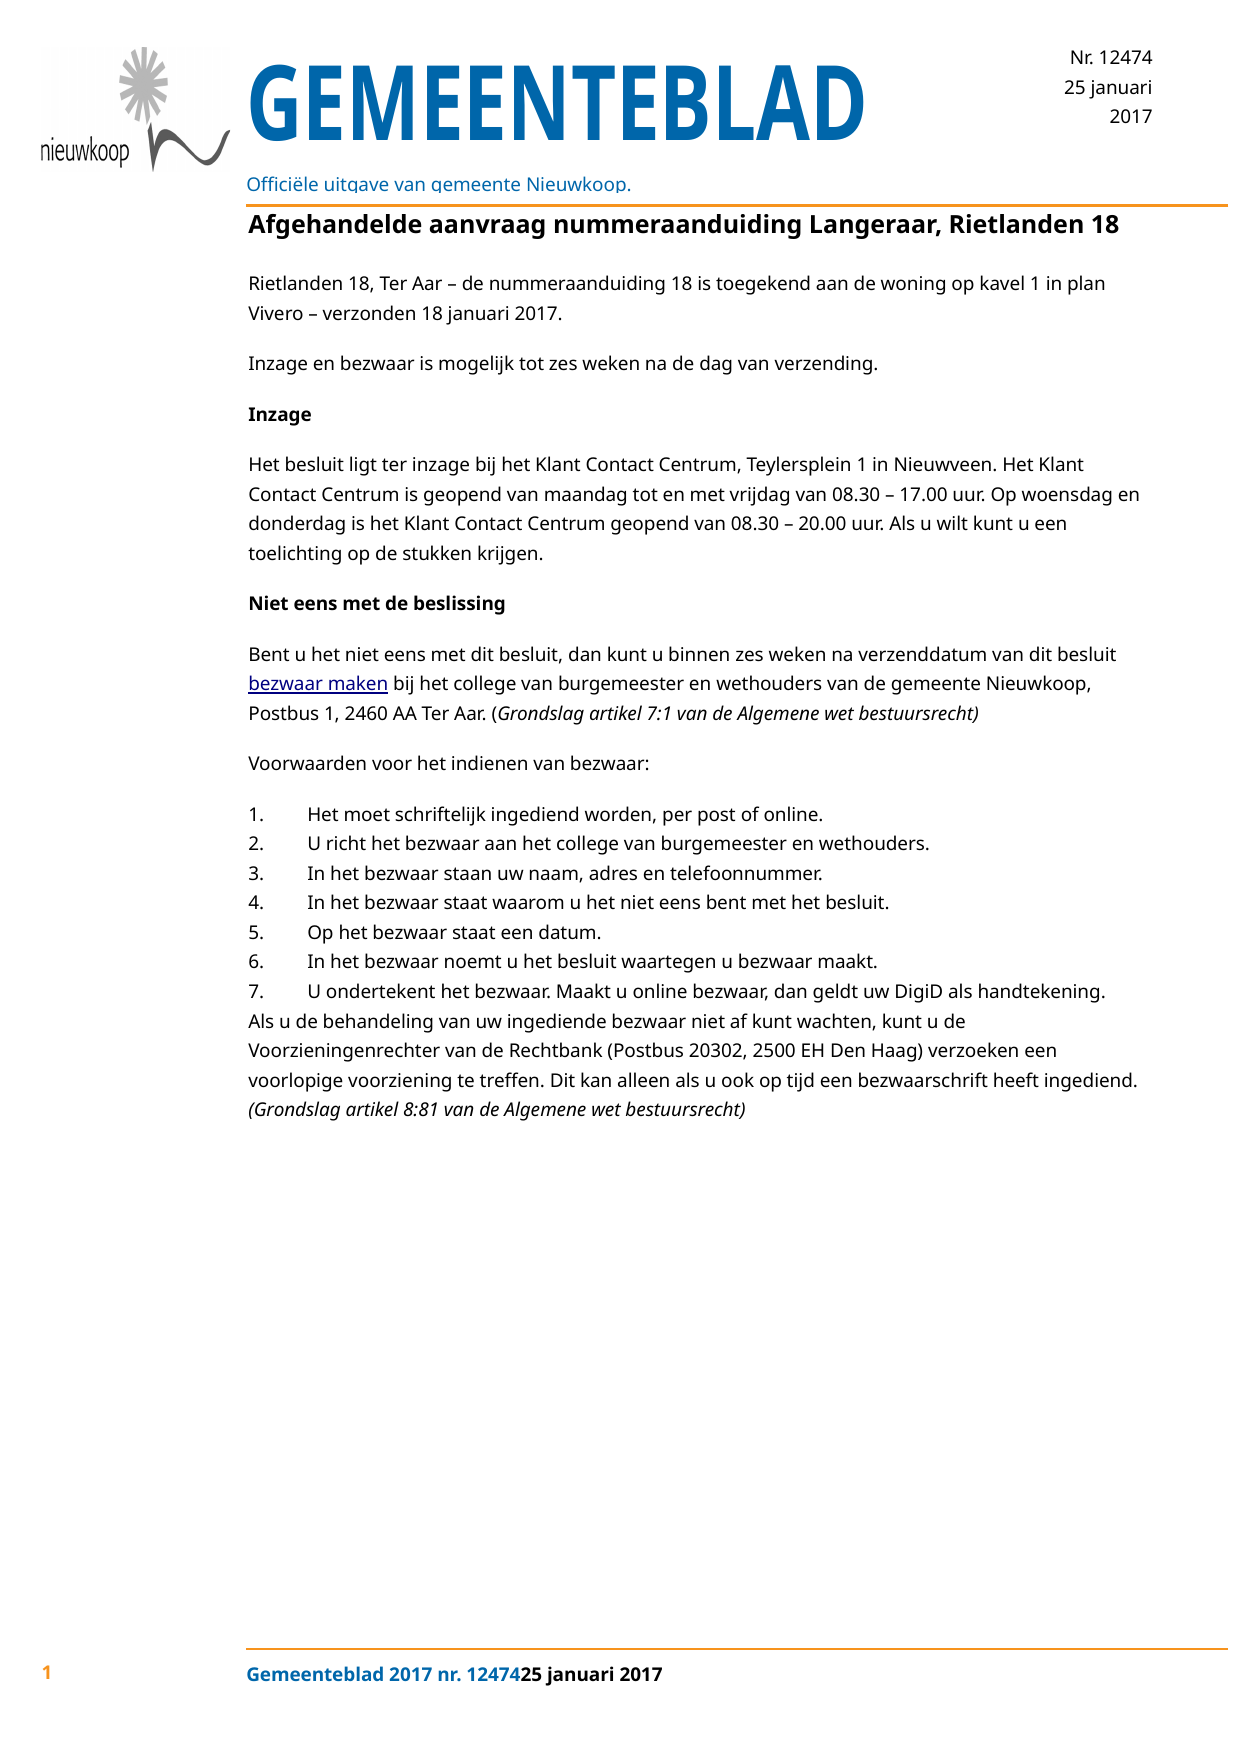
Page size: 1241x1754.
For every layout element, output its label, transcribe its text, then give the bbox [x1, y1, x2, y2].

picture [41, 47, 231, 172]
text Niet eens met de beslissing [248, 590, 1152, 616]
list U ondertekent het bezwaar. Maakt u online bezwaar, dan geldt uw DigiD als handtekening. [248, 978, 1152, 1004]
text Het besluit ligt ter inzage bij het Klant Contact Centrum, Teylersplein 1 in Nieuwveen. Het Klant Contact Centrum is geopend van maandag tot en met vrijdag van 08.30 – 17.00 uur. Op woensdag en donderdag is het Klant Contact Centrum geopend van 08.30 – 20.00 uur. Als u wilt kunt u een toelichting op de stukken krijgen. [248, 451, 1152, 566]
text Inzage [248, 401, 1152, 426]
list In het bezwaar noemt u het besluit waartegen u bezwaar maakt. [248, 949, 1152, 974]
text Inzage en bezwaar is mogelijk tot zes weken na de dag van verzending. [248, 350, 1152, 376]
list U richt het bezwaar aan het college van burgemeester en wethouders. [248, 830, 1152, 856]
text Bent u het niet eens met dit besluit, dan kunt u binnen zes weken na verzenddatum van dit besluit bezwaar maken bij het college van burgemeester en wethouders van de gemeente Nieuwkoop, Postbus 1, 2460 AA Ter Aar. (Grondslag artikel 7:1 van de Algemene wet bestuursrecht) [248, 641, 1152, 726]
text Rietlanden 18, Ter Aar – de nummeraanduiding 18 is toegekend aan de woning op kavel 1 in plan Vivero – verzonden 18 januari 2017. [248, 270, 1152, 326]
list Het moet schriftelijk ingediend worden, per post of online. [248, 801, 1152, 826]
list In het bezwaar staan uw naam, adres en telefoonnummer. [248, 860, 1152, 886]
text Als u de behandeling van uw ingediende bezwaar niet af kunt wachten, kunt u de Voorzieningenrechter van de Rechtbank (Postbus 20302, 2500 EH Den Haag) verzoeken een voorlopige voorziening te treffen. Dit kan alleen als u ook op tijd een bezwaarschrift heeft ingediend. (Grondslag artikel 8:81 van de Algemene wet bestuursrecht) [248, 1008, 1152, 1122]
text Voorwaarden voor het indienen van bezwaar: [248, 750, 1152, 776]
text Afgehandelde aanvraag nummeraanduiding Langeraar, Rietlanden 18 [248, 207, 1152, 241]
list Op het bezwaar staat een datum. [248, 919, 1152, 945]
list In het bezwaar staat waarom u het niet eens bent met het besluit. [248, 889, 1152, 915]
